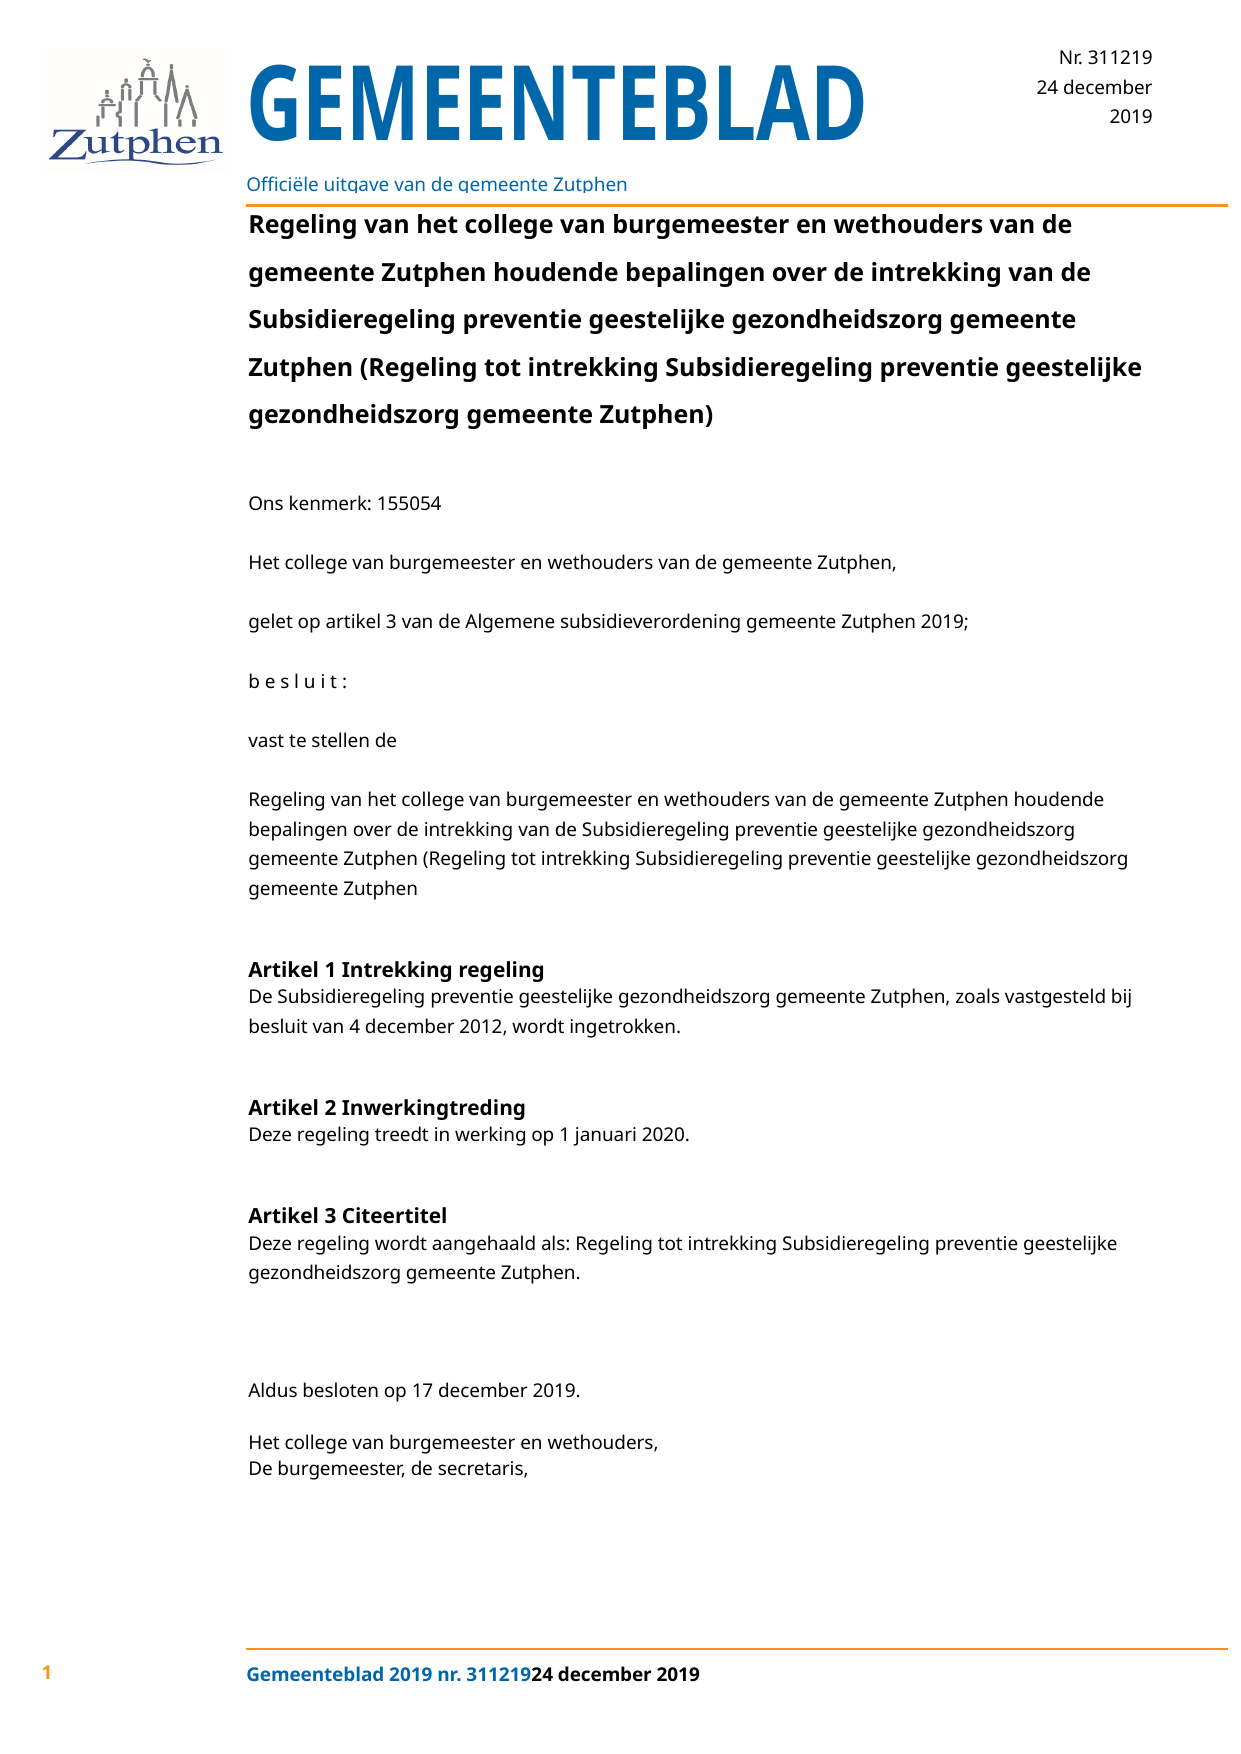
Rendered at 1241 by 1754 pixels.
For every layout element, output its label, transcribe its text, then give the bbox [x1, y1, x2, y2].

text Aldus besloten op 17 december 2019. [248, 1378, 1152, 1403]
text Artikel 1 Intrekking regeling [248, 955, 1152, 983]
text Het college van burgemeester en wethouders van de gemeente Zutphen, [248, 549, 1152, 575]
text Ons kenmerk: 155054 [248, 490, 1152, 516]
text gelet op artikel 3 van de Algemene subsidieverordening gemeente Zutphen 2019; [248, 609, 1152, 634]
text vast te stellen de [248, 727, 1152, 753]
text Regeling van het college van burgemeester en wethouders van de gemeente Zutphen houdende bepalingen over de intrekking van de Subsidieregeling preventie geestelijke gezondheidszorg gemeente Zutphen (Regeling tot intrekking Subsidieregeling preventie geestelijke gezondheidszorg gemeente Zutphen) [248, 207, 1152, 431]
picture [41, 47, 231, 172]
text De Subsidieregeling preventie geestelijke gezondheidszorg gemeente Zutphen, zoals vastgesteld bij besluit van 4 december 2012, wordt ingetrokken. [248, 983, 1152, 1039]
text Artikel 2 Inwerkingtreding [248, 1093, 1152, 1121]
text Artikel 3 Citeertitel [248, 1201, 1152, 1230]
text Het college van burgemeester en wethouders, [248, 1429, 1152, 1455]
text Deze regeling wordt aangehaald als: Regeling tot intrekking Subsidieregeling preventie geestelijke gezondheidszorg gemeente Zutphen. [248, 1230, 1152, 1285]
text Deze regeling treedt in werking op 1 januari 2020. [248, 1121, 1152, 1147]
text b e s l u i t : [248, 668, 1152, 693]
text Regeling van het college van burgemeester en wethouders van de gemeente Zutphen houdende bepalingen over de intrekking van de Subsidieregeling preventie geestelijke gezondheidszorg gemeente Zutphen (Regeling tot intrekking Subsidieregeling preventie geestelijke gezondheidszorg gemeente Zutphen [248, 786, 1152, 901]
text De burgemeester, de secretaris, [248, 1455, 1152, 1481]
